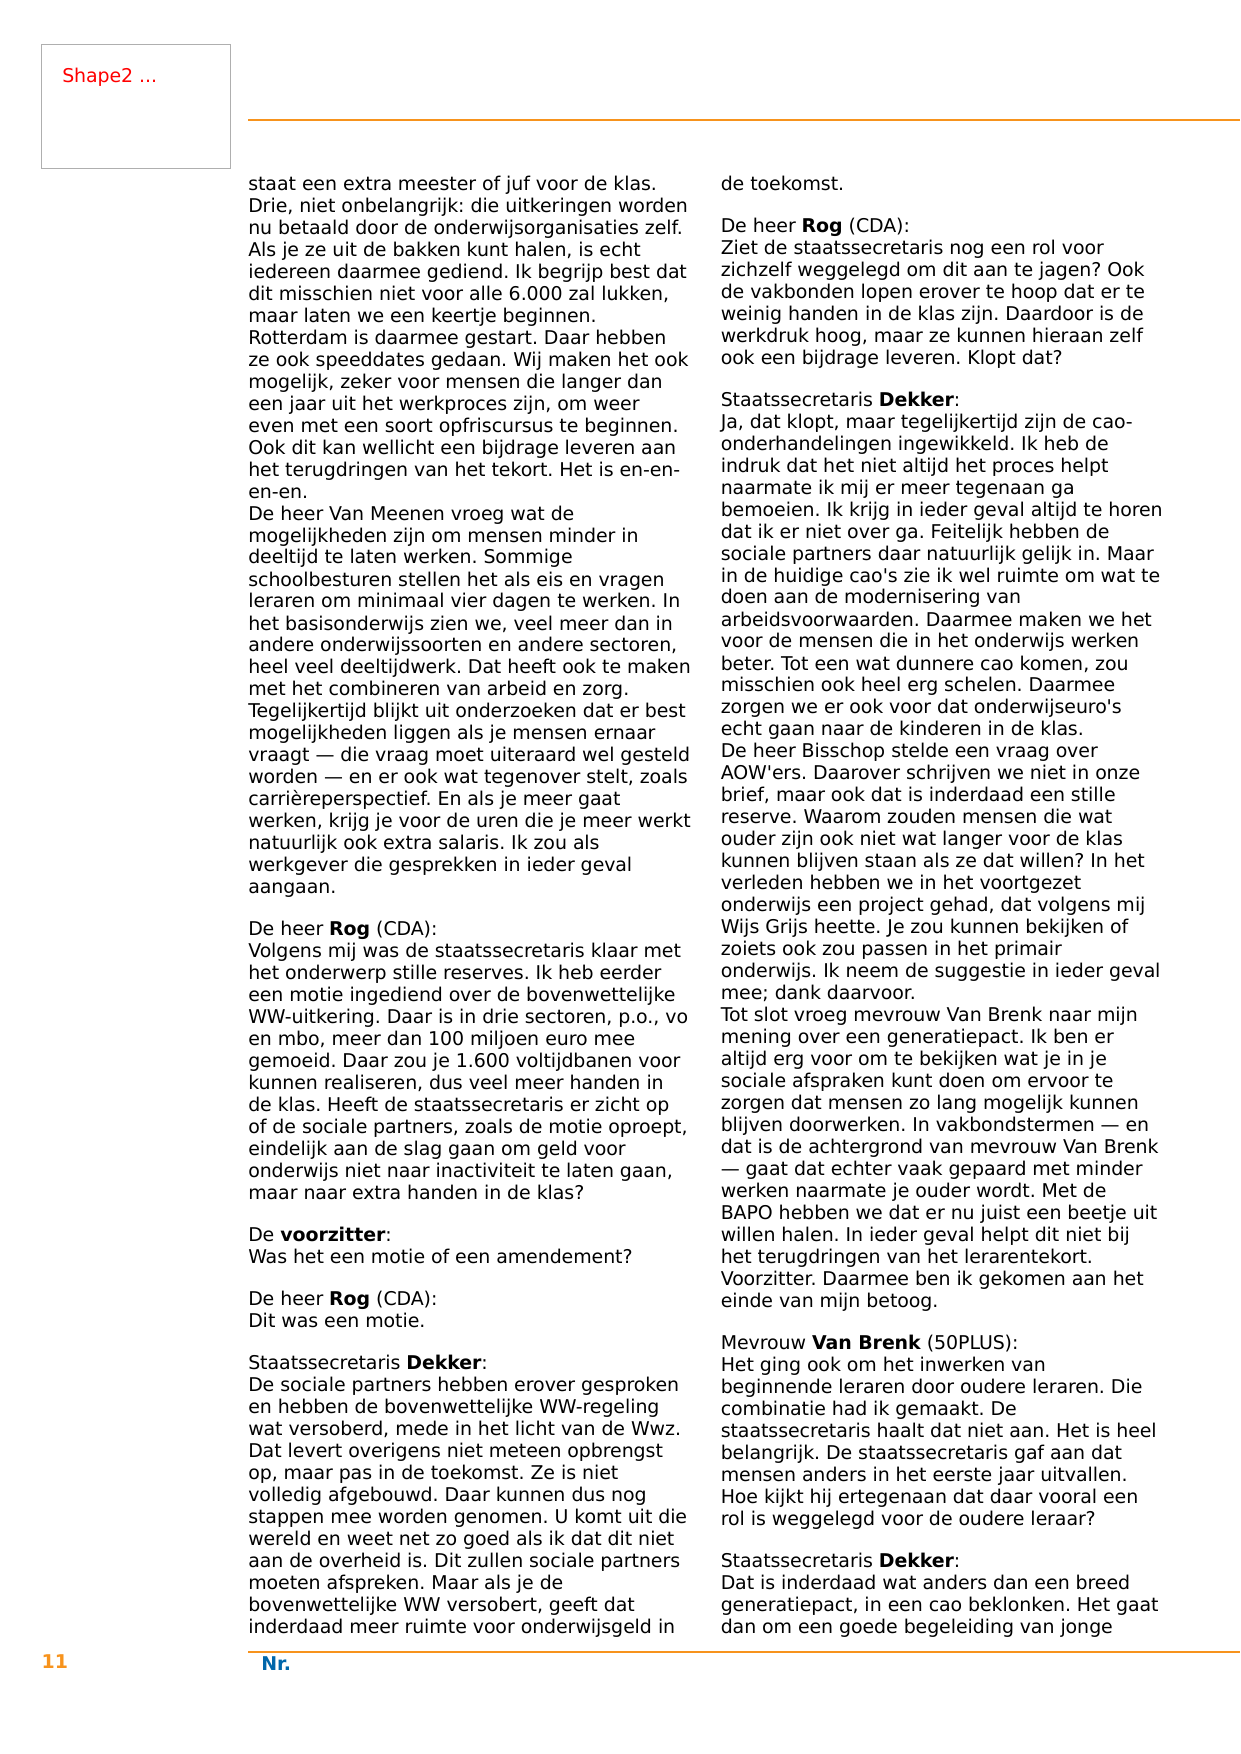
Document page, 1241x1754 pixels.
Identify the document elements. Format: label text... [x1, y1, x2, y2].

text Volgens mij was de staatssecretaris klaar met het onderwerp stille reserves. Ik heb eerder een motie ingediend over de bovenwettelijke WW-uitkering. Daar is in drie sectoren, p.o., vo en mbo, meer dan 100 miljoen euro mee gemoeid. Daar zou je 1.600 voltijdbanen voor kunnen realiseren, dus veel meer handen in de klas. Heeft de staatssecretaris er zicht op of de sociale partners, zoals de motie oproept, eindelijk aan de slag gaan om geld voor onderwijs niet naar inactiviteit te laten gaan, maar naar extra handen in de klas? [248, 940, 691, 1204]
text Voorzitter. Daarmee ben ik gekomen aan het einde van mijn betoog. [721, 1268, 1163, 1312]
text De voorzitter: [248, 1224, 691, 1246]
text De heer Rog (CDA): [248, 918, 691, 940]
text Tot slot vroeg mevrouw Van Brenk naar mijn mening over een generatiepact. Ik ben er altijd erg voor om te bekijken wat je in je sociale afspraken kunt doen om ervoor te zorgen dat mensen zo lang mogelijk kunnen blijven doorwerken. In vakbondstermen — en dat is de achtergrond van mevrouw Van Brenk — gaat dat echter vaak gepaard met minder werken naarmate je ouder wordt. Met de BAPO hebben we dat er nu juist een beetje uit willen halen. In ieder geval helpt dit niet bij het terugdringen van het lerarentekort. [721, 1004, 1163, 1268]
text Ja, dat klopt, maar tegelijkertijd zijn de cao-onderhandelingen ingewikkeld. Ik heb de indruk dat het niet altijd het proces helpt naarmate ik mij er meer tegenaan ga bemoeien. Ik krijg in ieder geval altijd te horen dat ik er niet over ga. Feitelijk hebben de sociale partners daar natuurlijk gelijk in. Maar in de huidige cao's zie ik wel ruimte om wat te doen aan de modernisering van arbeidsvoorwaarden. Daarmee maken we het voor de mensen die in het onderwijs werken beter. Tot een wat dunnere cao komen, zou misschien ook heel erg schelen. Daarmee zorgen we er ook voor dat onderwijseuro's echt gaan naar de kinderen in de klas. [721, 411, 1163, 740]
text Staatssecretaris Dekker: [721, 1549, 1163, 1572]
text Staatssecretaris Dekker: [721, 389, 1163, 411]
text De heer Rog (CDA): [248, 1288, 691, 1310]
text Het ging ook om het inwerken van beginnende leraren door oudere leraren. Die combinatie had ik gemaakt. De staatssecretaris haalt dat niet aan. Het is heel belangrijk. De staatssecretaris gaf aan dat mensen anders in het eerste jaar uitvallen. Hoe kijkt hij ertegenaan dat daar vooral een rol is weggelegd voor de oudere leraar? [721, 1354, 1163, 1529]
text Ziet de staatssecretaris nog een rol voor zichzelf weggelegd om dit aan te jagen? Ook de vakbonden lopen erover te hoop dat er te weinig handen in de klas zijn. Daardoor is de werkdruk hoog, maar ze kunnen hieraan zelf ook een bijdrage leveren. Klopt dat? [721, 237, 1163, 369]
text Dat is inderdaad wat anders dan een breed generatiepact, in een cao beklonken. Het gaat dan om een goede begeleiding van jonge [721, 1572, 1163, 1637]
text De heer Bisschop stelde een vraag over AOW'ers. Daarover schrijven we niet in onze brief, maar ook dat is inderdaad een stille reserve. Waarom zouden mensen die wat ouder zijn ook niet wat langer voor de klas kunnen blijven staan als ze dat willen? In het verleden hebben we in het voortgezet onderwijs een project gehad, dat volgens mij Wijs Grijs heette. Je zou kunnen bekijken of zoiets ook zou passen in het primair onderwijs. Ik neem de suggestie in ieder geval mee; dank daarvoor. [721, 740, 1163, 1004]
text Mevrouw Van Brenk (50PLUS): [721, 1332, 1163, 1354]
text De heer Van Meenen vroeg wat de mogelijkheden zijn om mensen minder in deeltijd te laten werken. Sommige schoolbesturen stellen het als eis en vragen leraren om minimaal vier dagen te werken. In het basisonderwijs zien we, veel meer dan in andere onderwijssoorten en andere sectoren, heel veel deeltijdwerk. Dat heeft ook te maken met het combineren van arbeid en zorg. Tegelijkertijd blijkt uit onderzoeken dat er best mogelijkheden liggen als je mensen ernaar vraagt — die vraag moet uiteraard wel gesteld worden — en er ook wat tegenover stelt, zoals carrièreperspectief. En als je meer gaat werken, krijg je voor de uren die je meer werkt natuurlijk ook extra salaris. Ik zou als werkgever die gesprekken in ieder geval aangaan. [248, 502, 691, 898]
text De sociale partners hebben erover gesproken en hebben de bovenwettelijke WW-regeling wat versoberd, mede in het licht van de Wwz. Dat levert overigens niet meteen opbrengst op, maar pas in de toekomst. Ze is niet volledig afgebouwd. Daar kunnen dus nog stappen mee worden genomen. U komt uit die wereld en weet net zo goed als ik dat dit niet aan de overheid is. Dit zullen sociale partners moeten afspreken. Maar als je de bovenwettelijke WW versobert, geeft dat inderdaad meer ruimte voor onderwijsgeld in [248, 1374, 691, 1637]
text Staatssecretaris Dekker: [248, 1352, 691, 1374]
text de toekomst. [721, 173, 1163, 195]
text De heer Rog (CDA): [721, 215, 1163, 237]
text Was het een motie of een amendement? [248, 1246, 691, 1268]
text staat een extra meester of juf voor de klas. Drie, niet onbelangrijk: die uitkeringen worden nu betaald door de onderwijsorganisaties zelf. Als je ze uit de bakken kunt halen, is echt iedereen daarmee gediend. Ik begrijp best dat dit misschien niet voor alle 6.000 zal lukken, maar laten we een keertje beginnen. Rotterdam is daarmee gestart. Daar hebben ze ook speeddates gedaan. Wij maken het ook mogelijk, zeker voor mensen die langer dan een jaar uit het werkproces zijn, om weer even met een soort opfriscursus te beginnen. Ook dit kan wellicht een bijdrage leveren aan het terugdringen van het tekort. Het is en-en-en-en. [248, 173, 691, 502]
text Dit was een motie. [248, 1310, 691, 1332]
